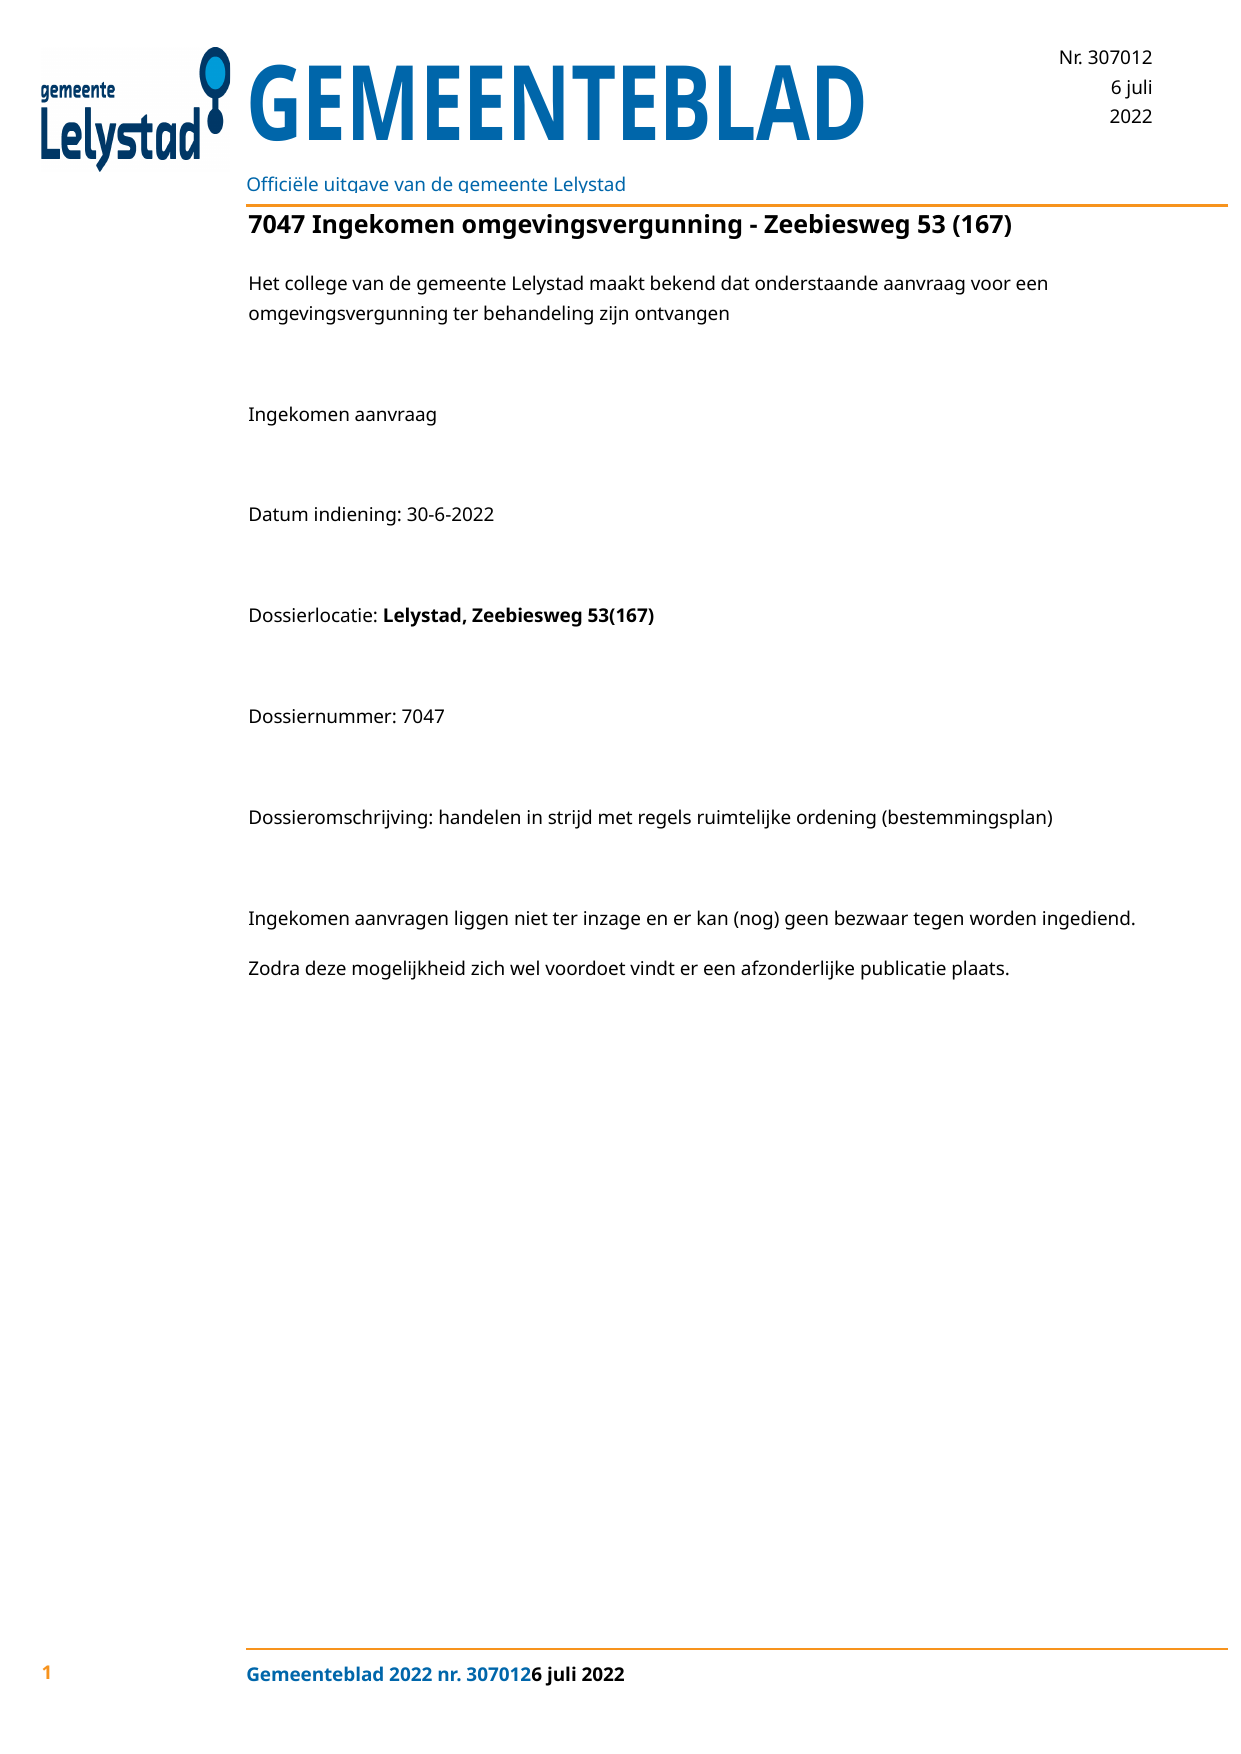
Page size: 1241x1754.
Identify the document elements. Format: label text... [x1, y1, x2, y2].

text Zodra deze mogelijkheid zich wel voordoet vindt er een afzonderlijke publicatie plaats. [248, 955, 1152, 981]
text 7047 Ingekomen omgevingsvergunning - Zeebiesweg 53 (167) [248, 207, 1152, 241]
text Dossiernummer: 7047 [248, 703, 1152, 729]
text Datum indiening: 30-6-2022 [248, 502, 1152, 527]
text Dossieromschrijving: handelen in strijd met regels ruimtelijke ordening (bestemmingsplan) [248, 804, 1152, 830]
text Dossierlocatie: Lelystad, Zeebiesweg 53(167) [248, 602, 1152, 628]
text Het college van de gemeente Lelystad maakt bekend dat onderstaande aanvraag voor een omgevingsvergunning ter behandeling zijn ontvangen [248, 270, 1152, 326]
text Ingekomen aanvraag [248, 401, 1152, 426]
text Ingekomen aanvragen liggen niet ter inzage en er kan (nog) geen bezwaar tegen worden ingediend. [248, 905, 1152, 931]
picture [41, 47, 231, 172]
